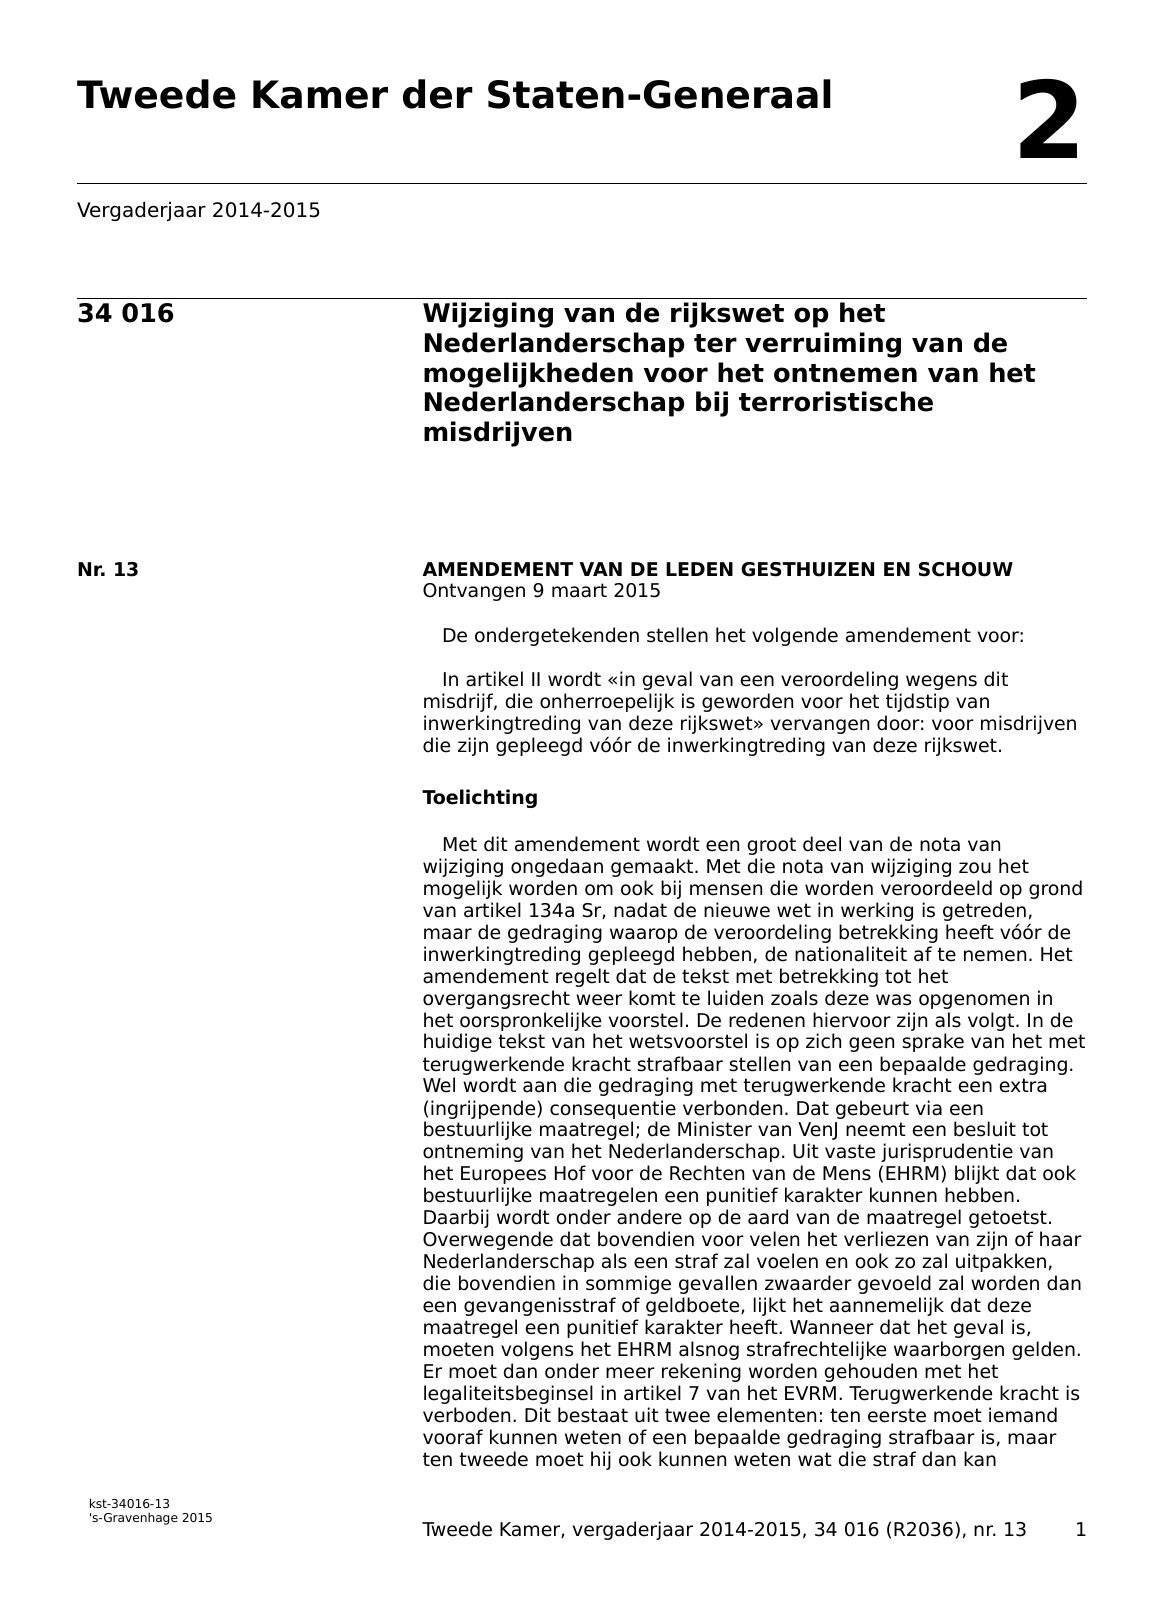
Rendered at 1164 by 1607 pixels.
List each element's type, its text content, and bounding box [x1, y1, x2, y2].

text In artikel II wordt «in geval van een veroordeling wegens dit misdrijf, die onherroepelijk is geworden voor het tijdstip van inwerkingtreding van deze rijkswet» vervangen door: voor misdrijven die zijn gepleegd vóór de inwerkingtreding van deze rijkswet. [422, 669, 1087, 757]
table_cell Vergaderjaar 2014-2015 [77, 184, 1087, 298]
subtitle 34 016 Wijziging van de rijkswet op het Nederlanderschap ter verruiming van de mogelijkheden voor het ontnemen van het Nederlanderschap bij terroristische misdrijven [77, 299, 1087, 447]
subtitle Nr. 13 AMENDEMENT VAN DE LEDEN GESTHUIZEN EN SCHOUW [77, 558, 1087, 580]
table_header 2 [886, 59, 1087, 183]
text 's-Gravenhage 2015 [88, 1511, 323, 1525]
table_header Tweede Kamer der Staten-Generaal [77, 59, 886, 183]
text Met dit amendement wordt een groot deel van de nota van wijziging ongedaan gemaakt. Met die nota van wijziging zou het mogelijk worden om ook bij mensen die worden veroordeeld op grond van artikel 134a Sr, nadat de nieuwe wet in werking is getreden, maar de gedraging waarop de veroordeling betrekking heeft vóór de inwerkingtreding gepleegd hebben, de nationaliteit af te nemen. Het amendement regelt dat de tekst met betrekking tot het overgangsrecht weer komt te luiden zoals deze was opgenomen in het oorspronkelijke voorstel. De redenen hiervoor zijn als volgt. In de huidige tekst van het wetsvoorstel is op zich geen sprake van het met terugwerkende kracht strafbaar stellen van een bepaalde gedraging. Wel wordt aan die gedraging met terugwerkende kracht een extra (ingrijpende) consequentie verbonden. Dat gebeurt via een bestuurlijke maatregel; de Minister van VenJ neemt een besluit tot ontneming van het Nederlanderschap. Uit vaste jurisprudentie van het Europees Hof voor de Rechten van de Mens (EHRM) blijkt dat ook bestuurlijke maatregelen een punitief karakter kunnen hebben. Daarbij wordt onder andere op de aard van de maatregel getoetst. Overwegende dat bovendien voor velen het verliezen van zijn of haar Nederlanderschap als een straf zal voelen en ook zo zal uitpakken, die bovendien in sommige gevallen zwaarder gevoeld zal worden dan een gevangenisstraf of geldboete, lijkt het aannemelijk dat deze maatregel een punitief karakter heeft. Wanneer dat het geval is, moeten volgens het EHRM alsnog strafrechtelijke waarborgen gelden. Er moet dan onder meer rekening worden gehouden met het legaliteitsbeginsel in artikel 7 van het EVRM. Terugwerkende kracht is verboden. Dit bestaat uit twee elementen: ten eerste moet iemand vooraf kunnen weten of een bepaalde gedraging strafbaar is, maar ten tweede moet hij ook kunnen weten wat die straf dan kan [422, 834, 1087, 1471]
text De ondergetekenden stellen het volgende amendement voor: [422, 624, 1087, 647]
text Ontvangen 9 maart 2015 [422, 580, 1087, 602]
subtitle Toelichting [422, 787, 1087, 809]
text kst-34016-13 [88, 1497, 323, 1511]
